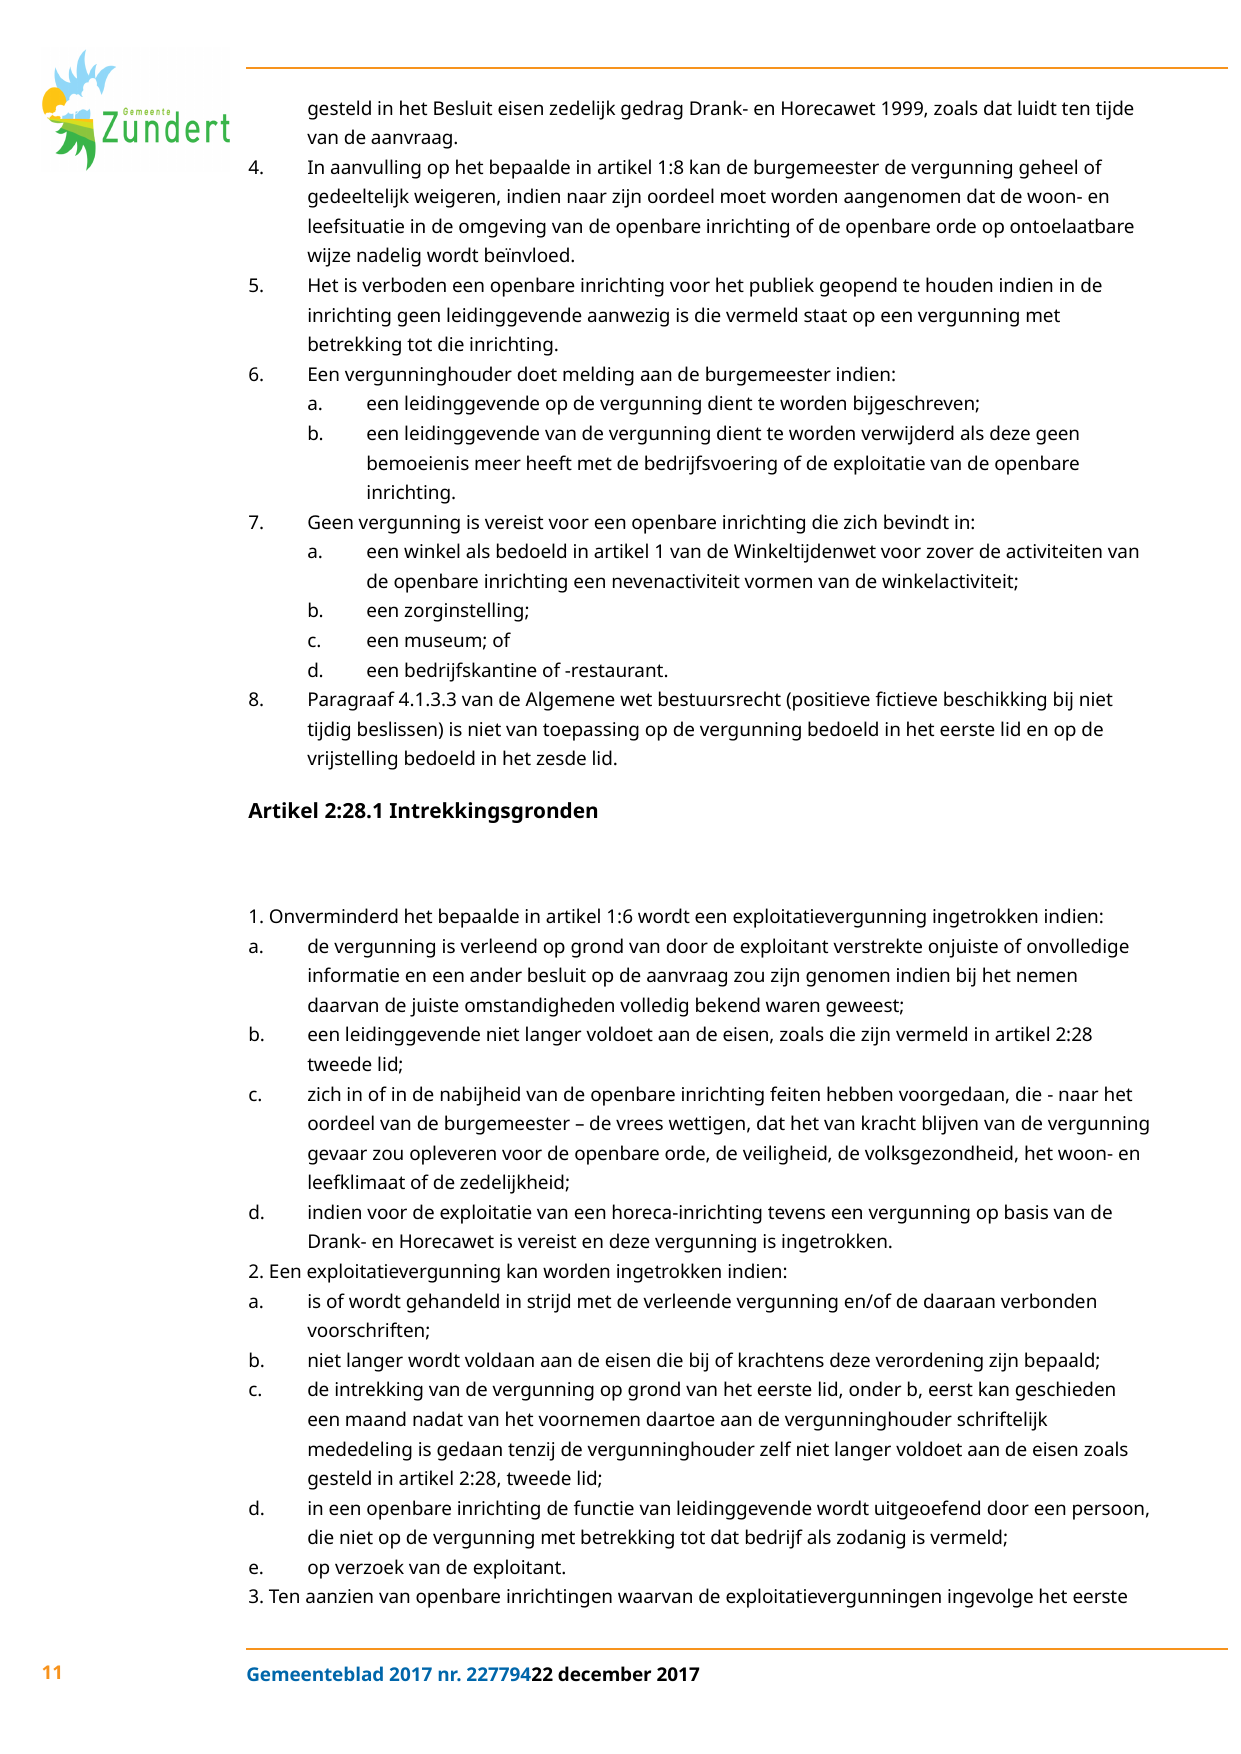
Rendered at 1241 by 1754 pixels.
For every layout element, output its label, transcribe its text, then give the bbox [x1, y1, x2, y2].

text 1. Onverminderd het bepaalde in artikel 1:6 wordt een exploitatievergunning ingetrokken indien: [248, 903, 1152, 929]
list de intrekking van de vergunning op grond van het eerste lid, onder b, eerst kan geschieden een maand nadat van het voornemen daartoe aan de vergunninghouder schriftelijk mededeling is gedaan tenzij de vergunninghouder zelf niet langer voldoet aan de eisen zoals gesteld in artikel 2:28, tweede lid; [248, 1377, 1152, 1491]
list Paragraaf 4.1.3.3 van de Algemene wet bestuursrecht (positieve fictieve beschikking bij niet tijdig beslissen) is niet van toepassing op de vergunning bedoeld in het eerste lid en op de vrijstelling bedoeld in het zesde lid. [248, 686, 1152, 771]
text 3. Ten aanzien van openbare inrichtingen waarvan de exploitatievergunningen ingevolge het eerste [248, 1584, 1152, 1609]
list gesteld in het Besluit eisen zedelijk gedrag Drank- en Horecawet 1999, zoals dat luidt ten tijde van de aanvraag. [248, 95, 1152, 150]
list een bedrijfskantine of -restaurant. [307, 657, 1152, 683]
list Een vergunninghouder doet melding aan de burgemeester indien: [248, 361, 1152, 387]
list een leidinggevende op de vergunning dient te worden bijgeschreven; [307, 391, 1152, 416]
list niet langer wordt voldaan aan de eisen die bij of krachtens deze verordening zijn bepaald; [248, 1347, 1152, 1373]
list Geen vergunning is vereist voor een openbare inrichting die zich bevindt in: [248, 509, 1152, 535]
list zich in of in de nabijheid van de openbare inrichting feiten hebben voorgedaan, die - naar het oordeel van de burgemeester – de vrees wettigen, dat het van kracht blijven van de vergunning gevaar zou opleveren voor de openbare orde, de veiligheid, de volksgezondheid, het woon- en leefklimaat of de zedelijkheid; [248, 1081, 1152, 1195]
list een zorginstelling; [307, 598, 1152, 623]
picture [41, 47, 231, 172]
list indien voor de exploitatie van een horeca-inrichting tevens een vergunning op basis van de Drank- en Horecawet is vereist en deze vergunning is ingetrokken. [248, 1199, 1152, 1254]
list een winkel als bedoeld in artikel 1 van de Winkeltijdenwet voor zover de activiteiten van de openbare inrichting een nevenactiviteit vormen van de winkelactiviteit; [307, 538, 1152, 594]
list in een openbare inrichting de functie van leidinggevende wordt uitgeoefend door een persoon, die niet op de vergunning met betrekking tot dat bedrijf als zodanig is vermeld; [248, 1495, 1152, 1550]
list een leidinggevende van de vergunning dient te worden verwijderd als deze geen bemoeienis meer heeft met de bedrijfsvoering of de exploitatie van de openbare inrichting. [307, 420, 1152, 505]
list de vergunning is verleend op grond van door de exploitant verstrekte onjuiste of onvolledige informatie en een ander besluit op de aanvraag zou zijn genomen indien bij het nemen daarvan de juiste omstandigheden volledig bekend waren geweest; [248, 933, 1152, 1018]
list een leidinggevende niet langer voldoet aan de eisen, zoals die zijn vermeld in artikel 2:28 tweede lid; [248, 1022, 1152, 1077]
text 2. Een exploitatievergunning kan worden ingetrokken indien: [248, 1258, 1152, 1284]
list Het is verboden een openbare inrichting voor het publiek geopend te houden indien in de inrichting geen leidinggevende aanwezig is die vermeld staat op een vergunning met betrekking tot die inrichting. [248, 272, 1152, 357]
list een museum; of [307, 627, 1152, 653]
list is of wordt gehandeld in strijd met de verleende vergunning en/of de daaraan verbonden voorschriften; [248, 1288, 1152, 1343]
list In aanvulling op het bepaalde in artikel 1:8 kan de burgemeester de vergunning geheel of gedeeltelijk weigeren, indien naar zijn oordeel moet worden aangenomen dat de woon- en leefsituatie in de omgeving van de openbare inrichting of de openbare orde op ontoelaatbare wijze nadelig wordt beïnvloed. [248, 154, 1152, 268]
text Artikel 2:28.1 Intrekkingsgronden [248, 796, 1152, 824]
list op verzoek van de exploitant. [248, 1554, 1152, 1580]
